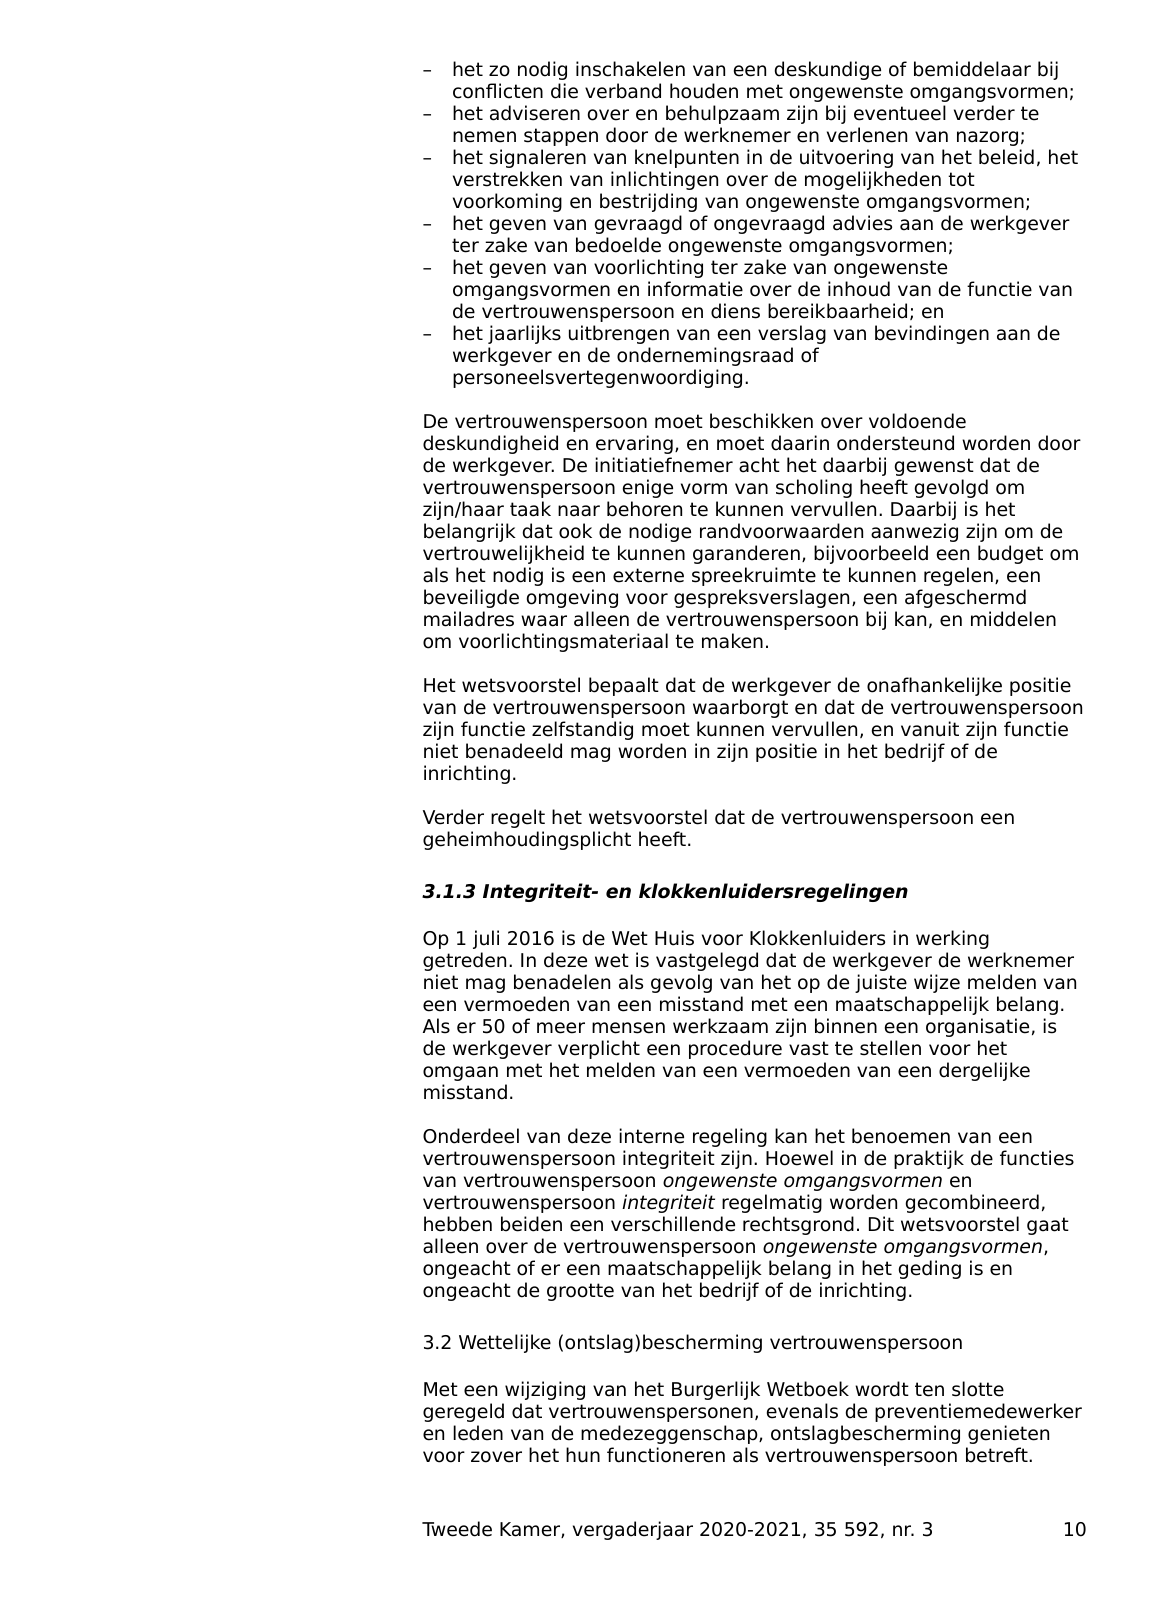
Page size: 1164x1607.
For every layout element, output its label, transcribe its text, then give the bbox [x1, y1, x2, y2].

subtitle 3.1.3 Integriteit- en klokkenluidersregelingen [422, 881, 1087, 903]
text – het jaarlijks uitbrengen van een verslag van bevindingen aan de werkgever en de ondernemingsraad of personeelsvertegenwoordiging. [422, 323, 1087, 389]
text – het zo nodig inschakelen van een deskundige of bemiddelaar bij conflicten die verband houden met ongewenste omgangsvormen; [422, 59, 1087, 103]
text Verder regelt het wetsvoorstel dat de vertrouwenspersoon een geheimhoudingsplicht heeft. [422, 807, 1087, 851]
text – het signaleren van knelpunten in de uitvoering van het beleid, het verstrekken van inlichtingen over de mogelijkheden tot voorkoming en bestrijding van ongewenste omgangsvormen; [422, 147, 1087, 213]
text Het wetsvoorstel bepaalt dat de werkgever de onafhankelijke positie van de vertrouwenspersoon waarborgt en dat de vertrouwenspersoon zijn functie zelfstandig moet kunnen vervullen, en vanuit zijn functie niet benadeeld mag worden in zijn positie in het bedrijf of de inrichting. [422, 675, 1087, 785]
text Onderdeel van deze interne regeling kan het benoemen van een vertrouwenspersoon integriteit zijn. Hoewel in de praktijk de functies van vertrouwenspersoon ongewenste omgangsvormen en vertrouwenspersoon integriteit regelmatig worden gecombineerd, hebben beiden een verschillende rechtsgrond. Dit wetsvoorstel gaat alleen over de vertrouwenspersoon ongewenste omgangsvormen, ongeacht of er een maatschappelijk belang in het geding is en ongeacht de grootte van het bedrijf of de inrichting. [422, 1126, 1087, 1302]
text – het geven van gevraagd of ongevraagd advies aan de werkgever ter zake van bedoelde ongewenste omgangsvormen; [422, 213, 1087, 257]
text De vertrouwenspersoon moet beschikken over voldoende deskundigheid en ervaring, en moet daarin ondersteund worden door de werkgever. De initiatiefnemer acht het daarbij gewenst dat de vertrouwenspersoon enige vorm van scholing heeft gevolgd om zijn/haar taak naar behoren te kunnen vervullen. Daarbij is het belangrijk dat ook de nodige randvoorwaarden aanwezig zijn om de vertrouwelijkheid te kunnen garanderen, bijvoorbeeld een budget om als het nodig is een externe spreekruimte te kunnen regelen, een beveiligde omgeving voor gespreksverslagen, een afgeschermd mailadres waar alleen de vertrouwenspersoon bij kan, en middelen om voorlichtingsmateriaal te maken. [422, 411, 1087, 653]
subtitle 3.2 Wettelijke (ontslag)bescherming vertrouwenspersoon [422, 1332, 1087, 1354]
text Op 1 juli 2016 is de Wet Huis voor Klokkenluiders in werking getreden. In deze wet is vastgelegd dat de werkgever de werknemer niet mag benadelen als gevolg van het op de juiste wijze melden van een vermoeden van een misstand met een maatschappelijk belang. Als er 50 of meer mensen werkzaam zijn binnen een organisatie, is de werkgever verplicht een procedure vast te stellen voor het omgaan met het melden van een vermoeden van een dergelijke misstand. [422, 928, 1087, 1104]
text – het geven van voorlichting ter zake van ongewenste omgangsvormen en informatie over de inhoud van de functie van de vertrouwenspersoon en diens bereikbaarheid; en [422, 257, 1087, 323]
text – het adviseren over en behulpzaam zijn bij eventueel verder te nemen stappen door de werknemer en verlenen van nazorg; [422, 103, 1087, 147]
text Met een wijziging van het Burgerlijk Wetboek wordt ten slotte geregeld dat vertrouwenspersonen, evenals de preventiemedewerker en leden van de medezeggenschap, ontslagbescherming genieten voor zover het hun functioneren als vertrouwenspersoon betreft. [422, 1379, 1087, 1467]
